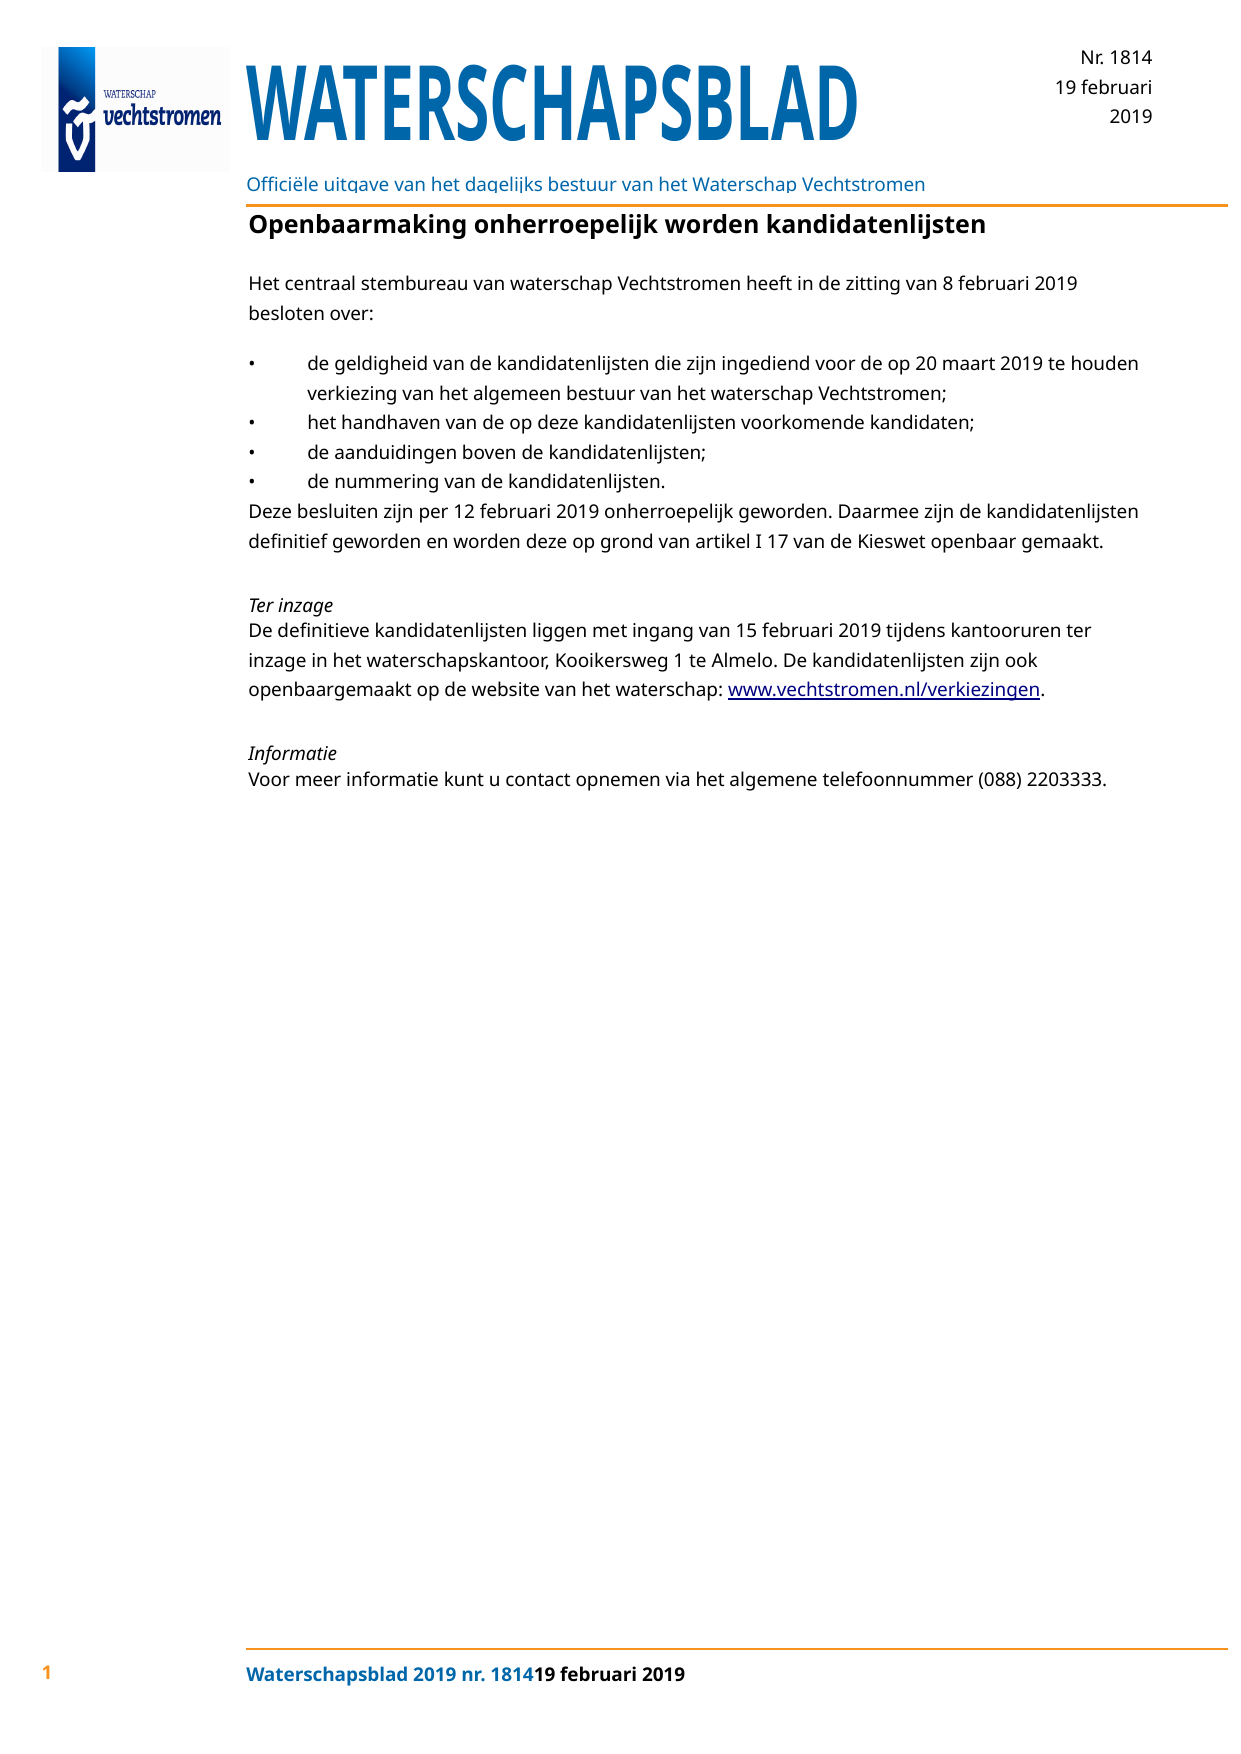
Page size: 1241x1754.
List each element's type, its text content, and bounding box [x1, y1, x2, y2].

list de aanduidingen boven de kandidatenlijsten; [248, 439, 1152, 465]
text Voor meer informatie kunt u contact opnemen via het algemene telefoonnummer (088) 2203333. [248, 766, 1152, 792]
text Ter inzage [248, 592, 1152, 617]
list de nummering van de kandidatenlijsten. [248, 469, 1152, 494]
text Het centraal stembureau van waterschap Vechtstromen heeft in de zitting van 8 februari 2019 besloten over: [248, 270, 1152, 326]
text De definitieve kandidatenlijsten liggen met ingang van 15 februari 2019 tijdens kantooruren ter inzage in het waterschapskantoor, Kooikersweg 1 te Almelo. De kandidatenlijsten zijn ook openbaargemaakt op de website van het waterschap: www.vechtstromen.nl/verkiezingen. [248, 617, 1152, 702]
text Deze besluiten zijn per 12 februari 2019 onherroepelijk geworden. Daarmee zijn de kandidatenlijsten definitief geworden en worden deze op grond van artikel I 17 van de Kieswet openbaar gemaakt. [248, 498, 1152, 553]
text Informatie [248, 741, 1152, 766]
picture [41, 47, 231, 172]
list de geldigheid van de kandidatenlijsten die zijn ingediend voor de op 20 maart 2019 te houden verkiezing van het algemeen bestuur van het waterschap Vechtstromen; [248, 350, 1152, 406]
list het handhaven van de op deze kandidatenlijsten voorkomende kandidaten; [248, 409, 1152, 435]
text Openbaarmaking onherroepelijk worden kandidatenlijsten [248, 207, 1152, 241]
